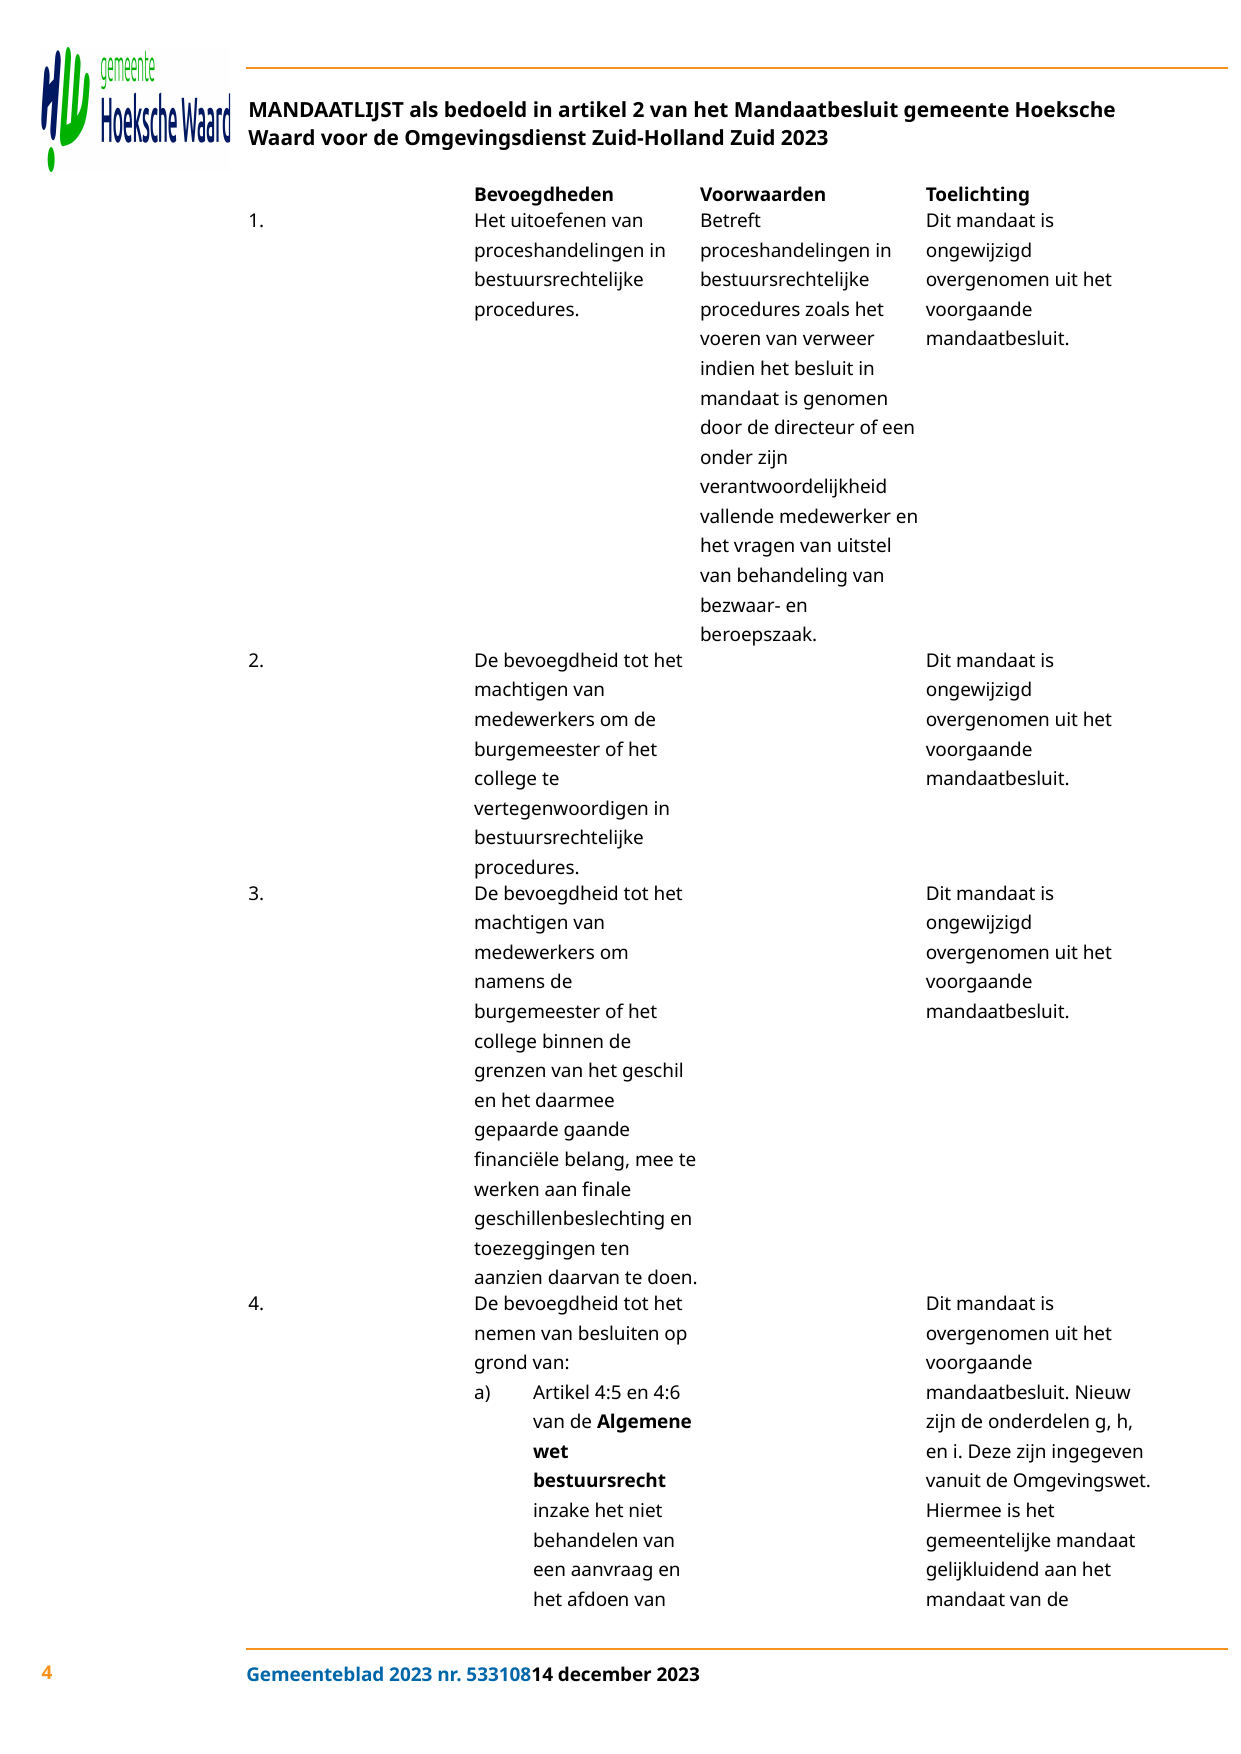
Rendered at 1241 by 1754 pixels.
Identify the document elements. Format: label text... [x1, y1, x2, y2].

table_cell [700, 647, 926, 880]
table_cell 3. [248, 880, 474, 1290]
table_cell [700, 1290, 926, 1612]
picture [41, 47, 231, 172]
table_header Voorwaarden [700, 181, 926, 207]
table_header [248, 181, 474, 207]
table_cell Dit mandaat is ongewijzigd overgenomen uit het voorgaande mandaatbesluit. [926, 207, 1152, 647]
table_cell Dit mandaat is overgenomen uit het voorgaande mandaatbesluit. Nieuw zijn de onderdelen g, h, en i. Deze zijn ingegeven vanuit de Omgevingswet. Hiermee is het gemeentelijke mandaat gelijkluidend aan het mandaat van de [926, 1290, 1152, 1612]
table_cell Dit mandaat is ongewijzigd overgenomen uit het voorgaande mandaatbesluit. [926, 647, 1152, 880]
table_cell Het uitoefenen van proceshandelingen in bestuursrechtelijke procedures. [474, 207, 700, 647]
text MANDAATLIJST als bedoeld in artikel 2 van het Mandaatbesluit gemeente Hoeksche Waard voor de Omgevingsdienst Zuid-Holland Zuid 2023 [248, 95, 1152, 152]
table_cell 1. [248, 207, 474, 647]
table_cell De bevoegdheid tot het nemen van besluiten op grond van: Artikel 4:5 en 4:6 van de Algemene wet bestuursrecht inzake het niet behandelen van een aanvraag en het afdoen van [474, 1290, 700, 1612]
table_cell 4. [248, 1290, 474, 1612]
table_cell Dit mandaat is ongewijzigd overgenomen uit het voorgaande mandaatbesluit. [926, 880, 1152, 1290]
table_header Bevoegdheden [474, 181, 700, 207]
table_header Toelichting [926, 181, 1152, 207]
table_cell 2. [248, 647, 474, 880]
table_cell Betreft proceshandelingen in bestuursrechtelijke procedures zoals het voeren van verweer indien het besluit in mandaat is genomen door de directeur of een onder zijn verantwoordelijkheid vallende medewerker en het vragen van uitstel van behandeling van bezwaar- en beroepszaak. [700, 207, 926, 647]
table_cell De bevoegdheid tot het machtigen van medewerkers om de burgemeester of het college te vertegenwoordigen in bestuursrechtelijke procedures. [474, 647, 700, 880]
table_cell [700, 880, 926, 1290]
table_cell De bevoegdheid tot het machtigen van medewerkers om namens de burgemeester of het college binnen de grenzen van het geschil en het daarmee gepaarde gaande financiële belang, mee te werken aan finale geschillenbeslechting en toezeggingen ten aanzien daarvan te doen. [474, 880, 700, 1290]
